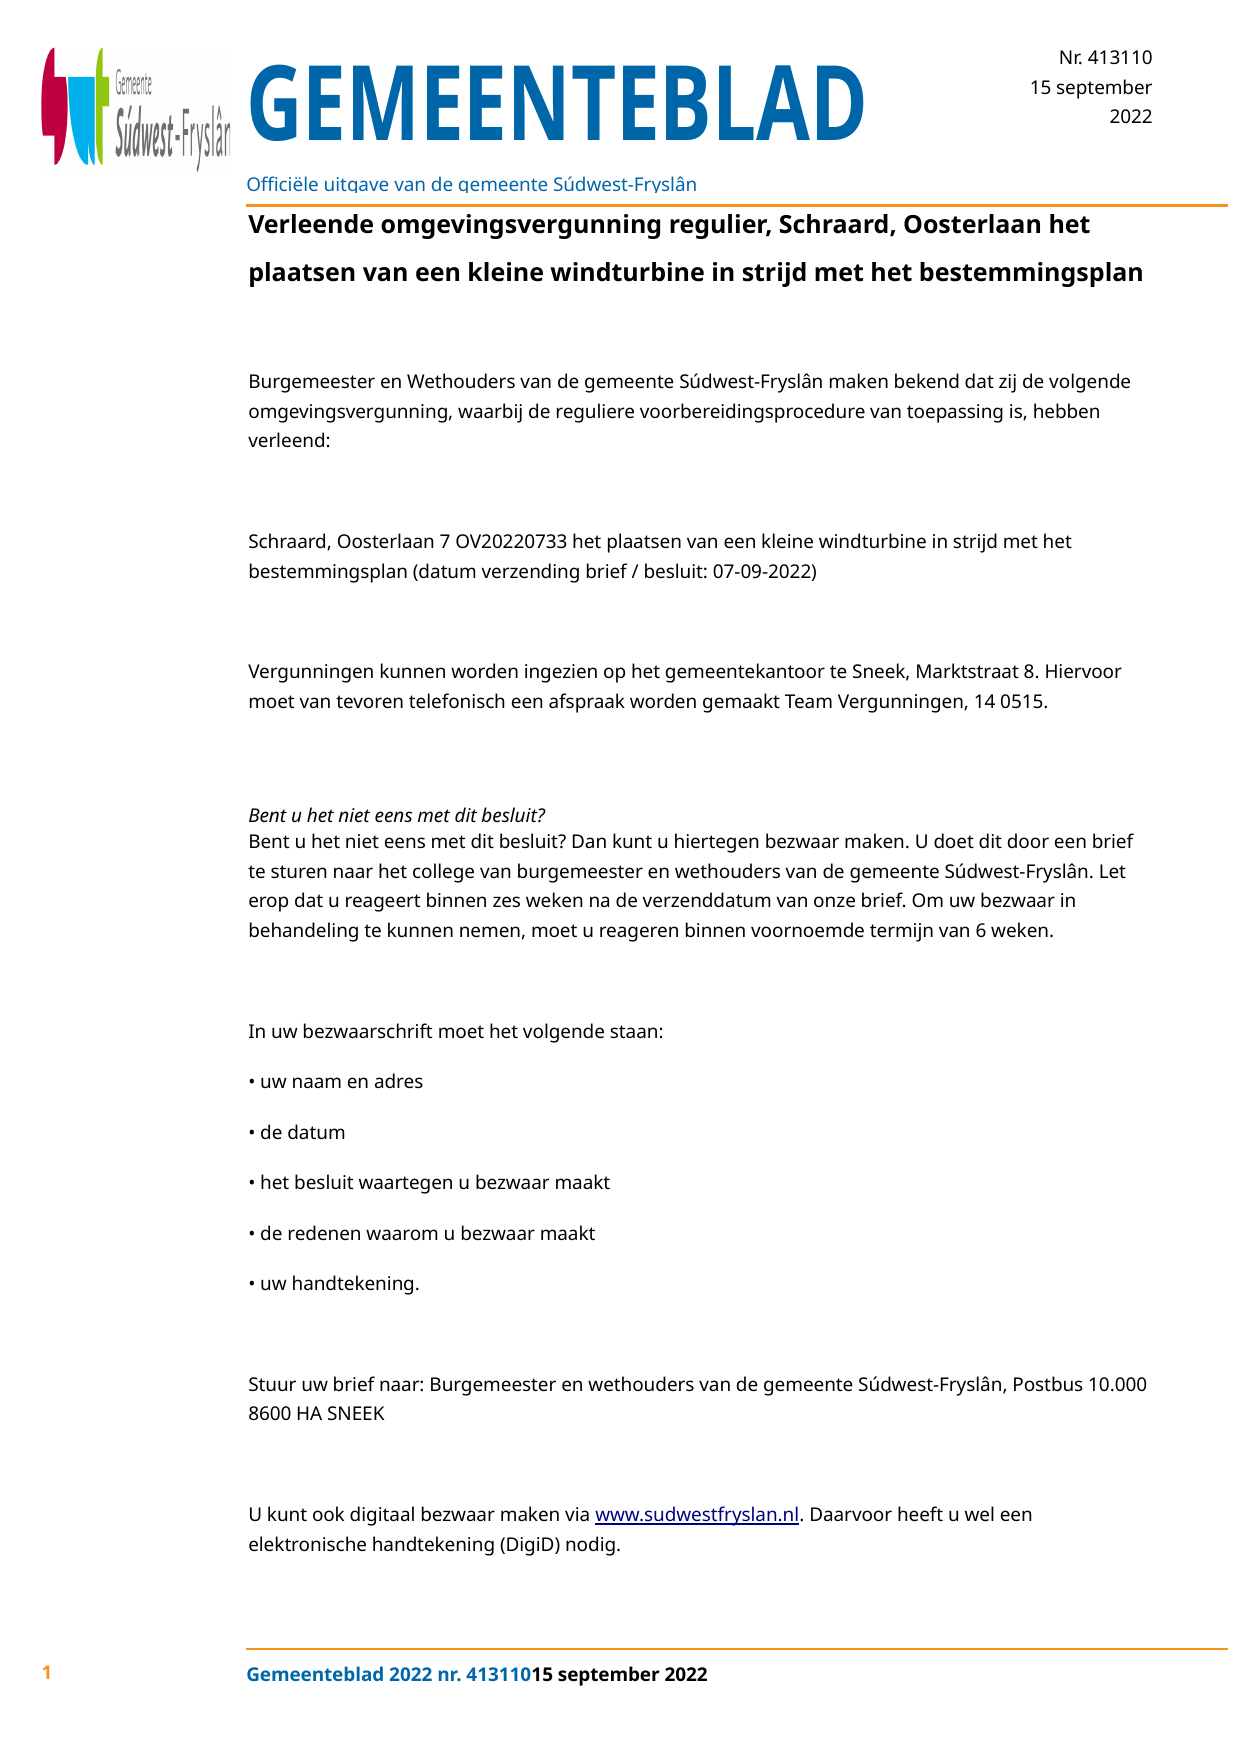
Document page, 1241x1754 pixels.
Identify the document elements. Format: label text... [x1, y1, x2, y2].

text Schraard, Oosterlaan 7 OV20220733 het plaatsen van een kleine windturbine in strijd met het bestemmingsplan (datum verzending brief / besluit: 07-09-2022) [248, 528, 1152, 584]
text U kunt ook digitaal bezwaar maken via www.sudwestfryslan.nl. Daarvoor heeft u wel een elektronische handtekening (DigiD) nodig. [248, 1501, 1152, 1557]
text • uw handtekening. [248, 1270, 1152, 1296]
text Burgemeester en Wethouders van de gemeente Súdwest-Fryslân maken bekend dat zij de volgende omgevingsvergunning, waarbij de reguliere voorbereidingsprocedure van toepassing is, hebben verleend: [248, 368, 1152, 453]
text • uw naam en adres [248, 1068, 1152, 1094]
text Bent u het niet eens met dit besluit? [248, 803, 1152, 828]
text Verleende omgevingsvergunning regulier, Schraard, Oosterlaan het plaatsen van een kleine windturbine in strijd met het bestemmingsplan [248, 207, 1152, 288]
text Bent u het niet eens met dit besluit? Dan kunt u hiertegen bezwaar maken. U doet dit door een brief te sturen naar het college van burgemeester en wethouders van de gemeente Súdwest-Fryslân. Let erop dat u reageert binnen zes weken na de verzenddatum van onze brief. Om uw bezwaar in behandeling te kunnen nemen, moet u reageren binnen voornoemde termijn van 6 weken. [248, 828, 1152, 943]
picture [41, 47, 231, 172]
text In uw bezwaarschrift moet het volgende staan: [248, 1018, 1152, 1044]
text Vergunningen kunnen worden ingezien op het gemeentekantoor te Sneek, Marktstraat 8. Hiervoor moet van tevoren telefonisch een afspraak worden gemaakt Team Vergunningen, 14 0515. [248, 659, 1152, 714]
text • de redenen waarom u bezwaar maakt [248, 1220, 1152, 1245]
text Stuur uw brief naar: Burgemeester en wethouders van de gemeente Súdwest-Fryslân, Postbus 10.000 8600 HA SNEEK [248, 1371, 1152, 1426]
text • de datum [248, 1119, 1152, 1144]
text • het besluit waartegen u bezwaar maakt [248, 1169, 1152, 1195]
